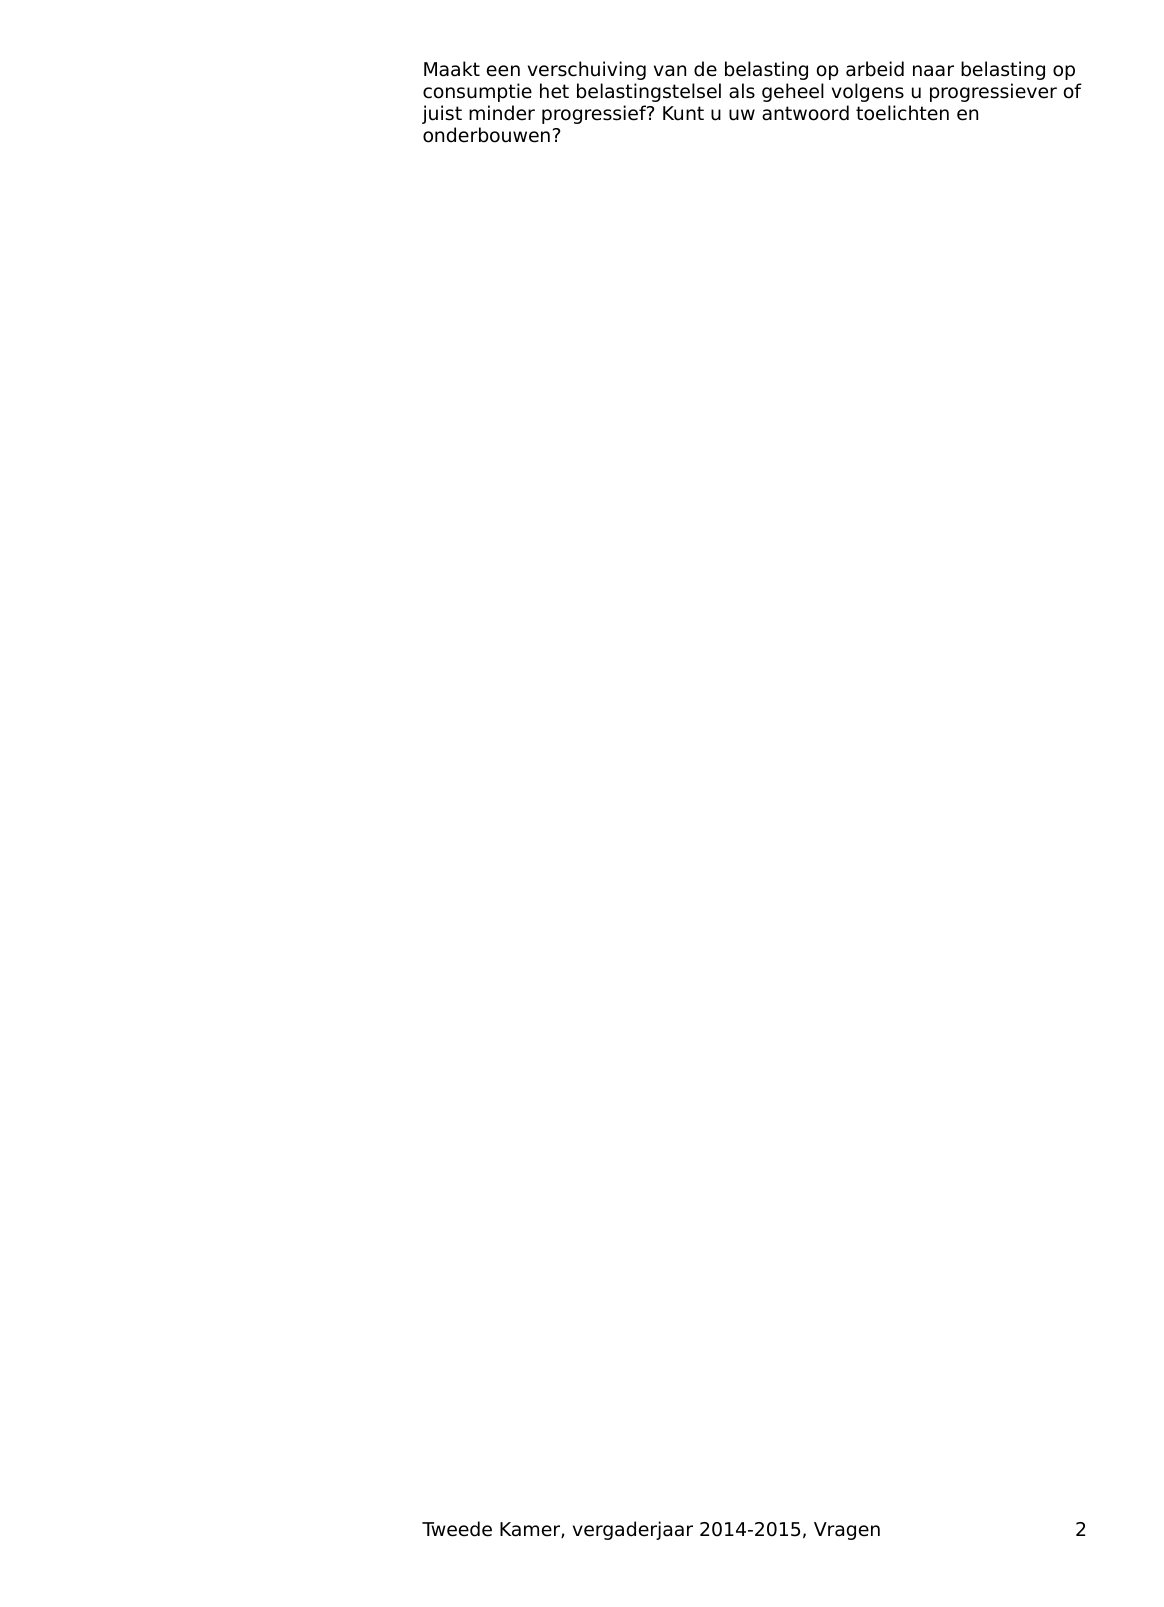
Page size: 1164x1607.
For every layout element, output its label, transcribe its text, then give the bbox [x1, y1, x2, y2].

text Maakt een verschuiving van de belasting op arbeid naar belasting op consumptie het belastingstelsel als geheel volgens u progressiever of juist minder progressief? Kunt u uw antwoord toelichten en onderbouwen? [422, 59, 1087, 147]
